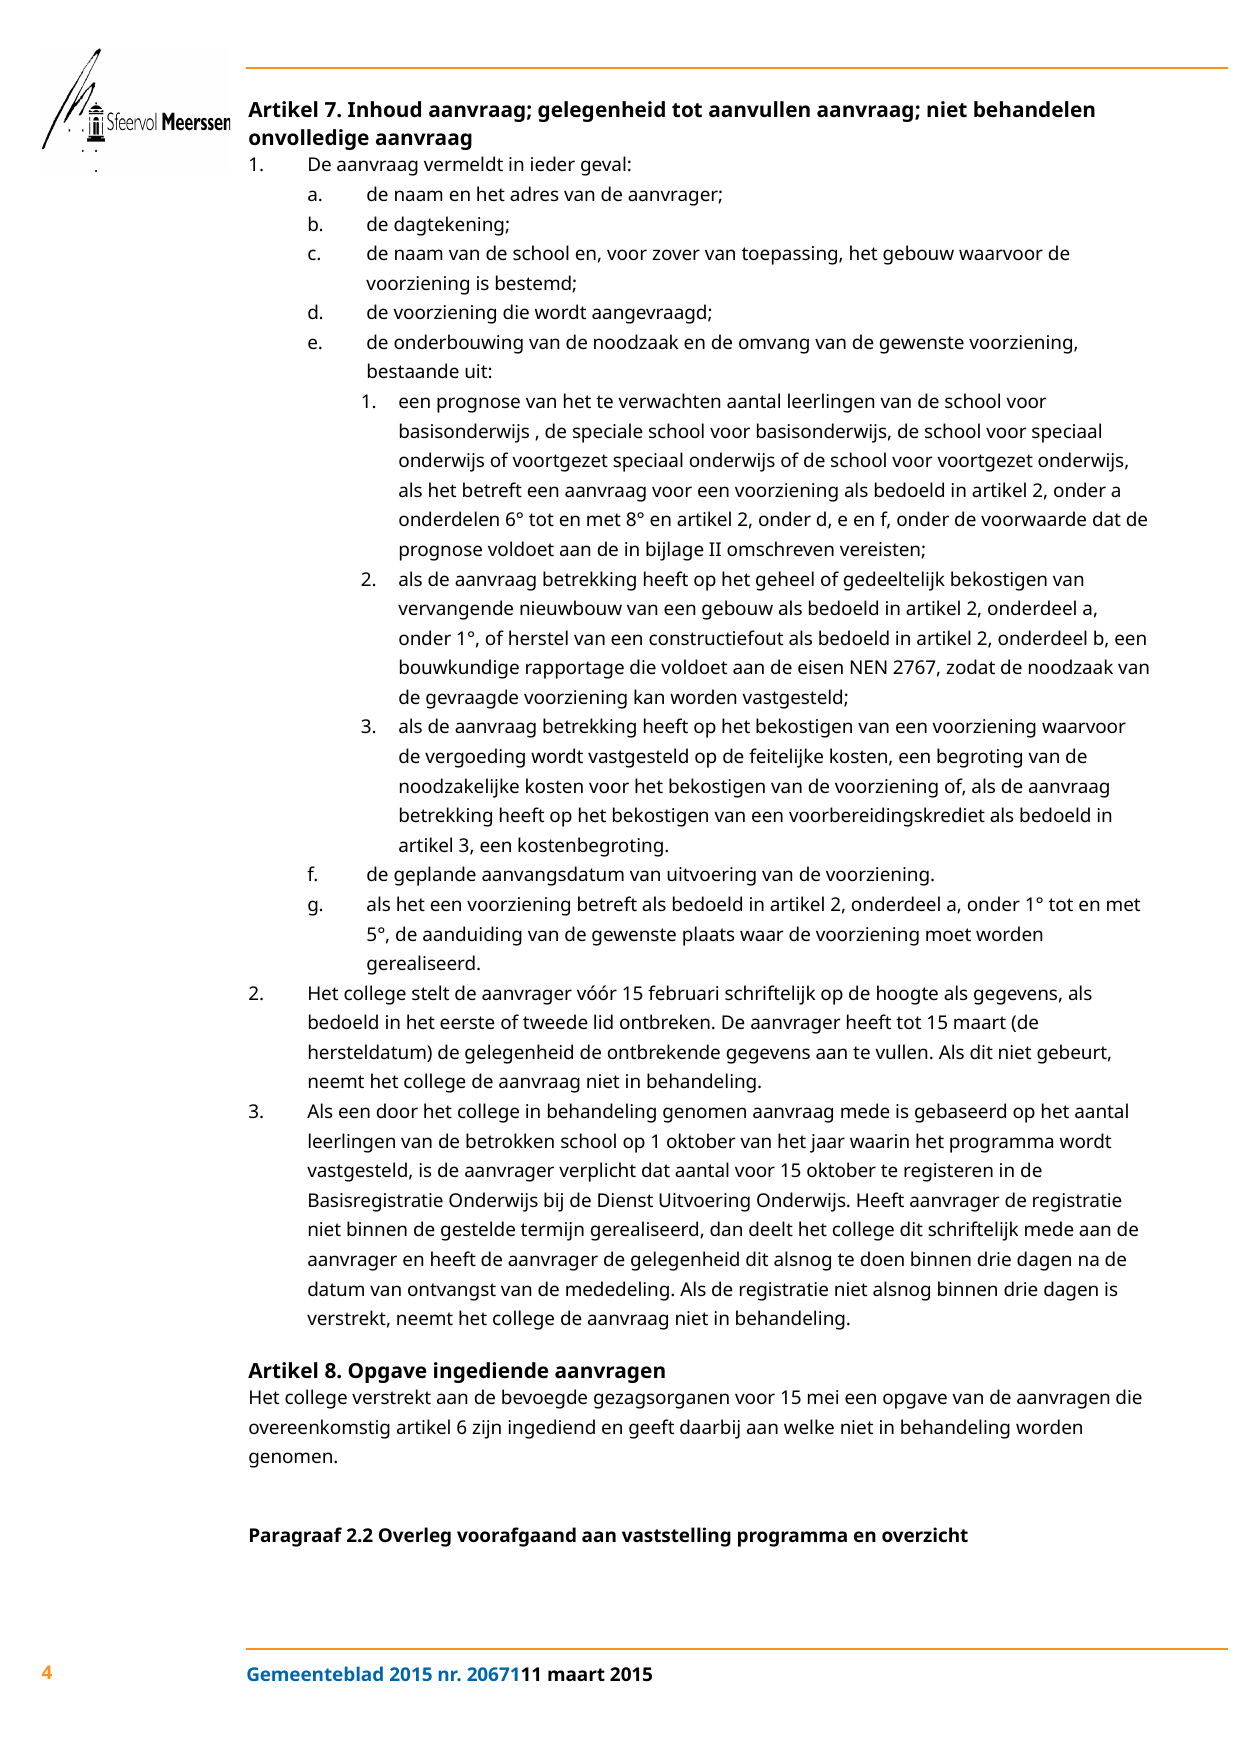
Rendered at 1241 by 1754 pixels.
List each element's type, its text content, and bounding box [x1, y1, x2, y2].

list als het een voorziening betreft als bedoeld in artikel 2, onderdeel a, onder 1° tot en met 5°, de aanduiding van de gewenste plaats waar de voorziening moet worden gerealiseerd. [307, 891, 1152, 976]
list de dagtekening; [307, 211, 1152, 237]
list een prognose van het te verwachten aantal leerlingen van de school voor basisonderwijs , de speciale school voor basisonderwijs, de school voor speciaal onderwijs of voortgezet speciaal onderwijs of de school voor voortgezet onderwijs, als het betreft een aanvraag voor een voorziening als bedoeld in artikel 2, onder a onderdelen 6° tot en met 8° en artikel 2, onder d, e en f, onder de voorwaarde dat de prognose voldoet aan de in bijlage II omschreven vereisten; [361, 388, 1152, 562]
list de voorziening die wordt aangevraagd; [307, 299, 1152, 325]
list als de aanvraag betrekking heeft op het bekostigen van een voorziening waarvoor de vergoeding wordt vastgesteld op de feitelijke kosten, een begroting van de noodzakelijke kosten voor het bekostigen van de voorziening of, als de aanvraag betrekking heeft op het bekostigen van een voorbereidingskrediet als bedoeld in artikel 3, een kostenbegroting. [361, 714, 1152, 858]
list Als een door het college in behandeling genomen aanvraag mede is gebaseerd op het aantal leerlingen van de betrokken school op 1 oktober van het jaar waarin het programma wordt vastgesteld, is de aanvrager verplicht dat aantal voor 15 oktober te registeren in de Basisregistratie Onderwijs bij de Dienst Uitvoering Onderwijs. Heeft aanvrager de registratie niet binnen de gestelde termijn gerealiseerd, dan deelt het college dit schriftelijk mede aan de aanvrager en heeft de aanvrager de gelegenheid dit alsnog te doen binnen drie dagen na de datum van ontvangst van de mededeling. Als de registratie niet alsnog binnen drie dagen is verstrekt, neemt het college de aanvraag niet in behandeling. [248, 1098, 1152, 1331]
picture [41, 47, 231, 172]
list de naam en het adres van de aanvrager; [307, 181, 1152, 207]
list De aanvraag vermeldt in ieder geval: [248, 152, 1152, 177]
list als de aanvraag betrekking heeft op het geheel of gedeeltelijk bekostigen van vervangende nieuwbouw van een gebouw als bedoeld in artikel 2, onderdeel a, onder 1°, of herstel van een constructiefout als bedoeld in artikel 2, onderdeel b, een bouwkundige rapportage die voldoet aan de eisen NEN 2767, zodat de noodzaak van de gevraagde voorziening kan worden vastgesteld; [361, 566, 1152, 710]
text Artikel 7. Inhoud aanvraag; gelegenheid tot aanvullen aanvraag; niet behandelen onvolledige aanvraag [248, 95, 1152, 152]
text Het college verstrekt aan de bevoegde gezagsorganen voor 15 mei een opgave van de aanvragen die overeenkomstig artikel 6 zijn ingediend en geeft daarbij aan welke niet in behandeling worden genomen. [248, 1384, 1152, 1469]
list de geplande aanvangsdatum van uitvoering van de voorziening. [307, 862, 1152, 887]
list Het college stelt de aanvrager vóór 15 februari schriftelijk op de hoogte als gegevens, als bedoeld in het eerste of tweede lid ontbreken. De aanvrager heeft tot 15 maart (de hersteldatum) de gelegenheid de ontbrekende gegevens aan te vullen. Als dit niet gebeurt, neemt het college de aanvraag niet in behandeling. [248, 980, 1152, 1094]
text Paragraaf 2.2 Overleg voorafgaand aan vaststelling programma en overzicht [248, 1522, 1152, 1548]
list de naam van de school en, voor zover van toepassing, het gebouw waarvoor de voorziening is bestemd; [307, 240, 1152, 296]
text Artikel 8. Opgave ingediende aanvragen [248, 1356, 1152, 1384]
list de onderbouwing van de noodzaak en de omvang van de gewenste voorziening, bestaande uit: [307, 329, 1152, 384]
